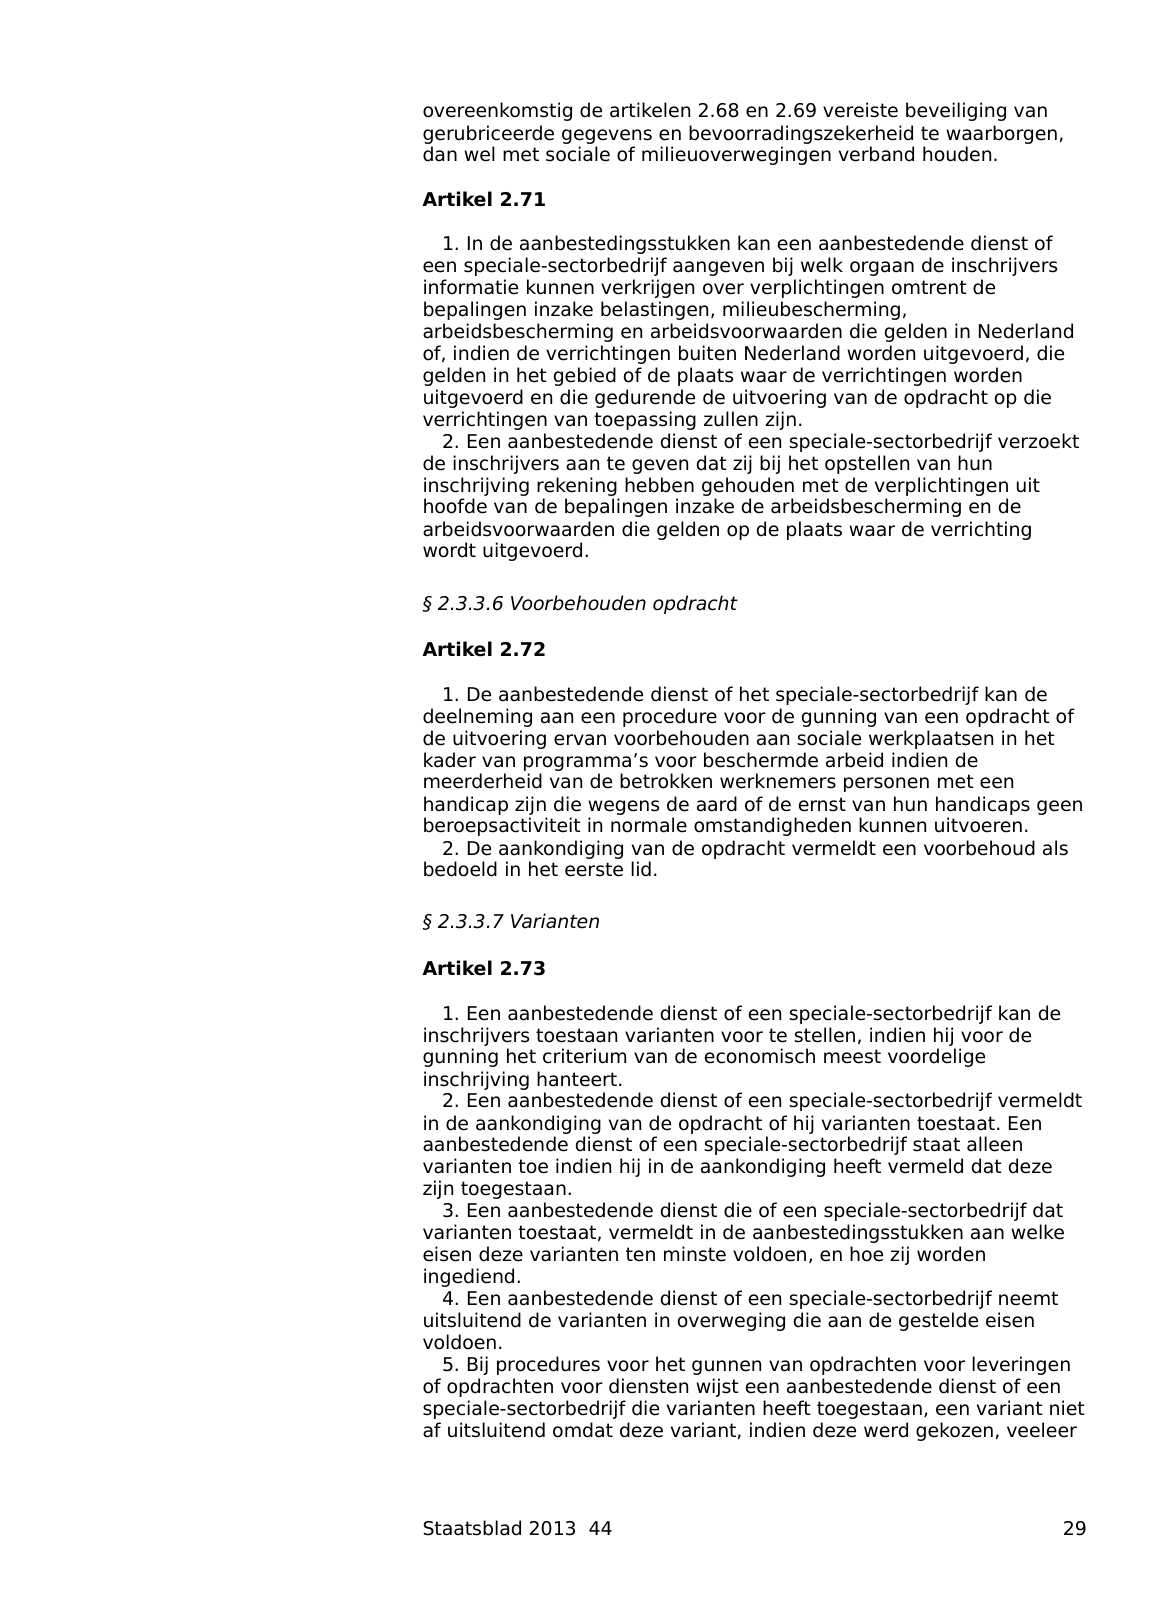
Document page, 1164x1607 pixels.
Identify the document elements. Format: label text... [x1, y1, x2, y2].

text 1. Een aanbestedende dienst of een speciale-sectorbedrijf kan de inschrijvers toestaan varianten voor te stellen, indien hij voor de gunning het criterium van de economisch meest voordelige inschrijving hanteert. [422, 1002, 1087, 1090]
subtitle Artikel 2.71 [422, 188, 1087, 211]
text overeenkomstig de artikelen 2.68 en 2.69 vereiste beveiliging van gerubriceerde gegevens en bevoorradingszekerheid te waarborgen, dan wel met sociale of milieuoverwegingen verband houden. [422, 100, 1087, 166]
text 3. Een aanbestedende dienst die of een speciale-sectorbedrijf dat varianten toestaat, vermeldt in de aanbestedingsstukken aan welke eisen deze varianten ten minste voldoen, en hoe zij worden ingediend. [422, 1200, 1087, 1288]
subtitle Artikel 2.72 [422, 639, 1087, 661]
subtitle § 2.3.3.6 Voorbehouden opdracht [422, 592, 1087, 614]
subtitle § 2.3.3.7 Varianten [422, 911, 1087, 933]
text 4. Een aanbestedende dienst of een speciale-sectorbedrijf neemt uitsluitend de varianten in overweging die aan de gestelde eisen voldoen. [422, 1288, 1087, 1354]
text 1. De aanbestedende dienst of het speciale-sectorbedrijf kan de deelneming aan een procedure voor de gunning van een opdracht of de uitvoering ervan voorbehouden aan sociale werkplaatsen in het kader van programma’s voor beschermde arbeid indien de meerderheid van de betrokken werknemers personen met een handicap zijn die wegens de aard of de ernst van hun handicaps geen beroepsactiviteit in normale omstandigheden kunnen uitvoeren. [422, 683, 1087, 837]
text 2. Een aanbestedende dienst of een speciale-sectorbedrijf vermeldt in de aankondiging van de opdracht of hij varianten toestaat. Een aanbestedende dienst of een speciale-sectorbedrijf staat alleen varianten toe indien hij in de aankondiging heeft vermeld dat deze zijn toegestaan. [422, 1090, 1087, 1200]
text 5. Bij procedures voor het gunnen van opdrachten voor leveringen of opdrachten voor diensten wijst een aanbestedende dienst of een speciale-sectorbedrijf die varianten heeft toegestaan, een variant niet af uitsluitend omdat deze variant, indien deze werd gekozen, veeleer [422, 1354, 1087, 1442]
text 1. In de aanbestedingsstukken kan een aanbestedende dienst of een speciale-sectorbedrijf aangeven bij welk orgaan de inschrijvers informatie kunnen verkrijgen over verplichtingen omtrent de bepalingen inzake belastingen, milieubescherming, arbeidsbescherming en arbeidsvoorwaarden die gelden in Nederland of, indien de verrichtingen buiten Nederland worden uitgevoerd, die gelden in het gebied of de plaats waar de verrichtingen worden uitgevoerd en die gedurende de uitvoering van de opdracht op die verrichtingen van toepassing zullen zijn. [422, 233, 1087, 431]
text 2. Een aanbestedende dienst of een speciale-sectorbedrijf verzoekt de inschrijvers aan te geven dat zij bij het opstellen van hun inschrijving rekening hebben gehouden met de verplichtingen uit hoofde van de bepalingen inzake de arbeidsbescherming en de arbeidsvoorwaarden die gelden op de plaats waar de verrichting wordt uitgevoerd. [422, 431, 1087, 562]
text 2. De aankondiging van de opdracht vermeldt een voorbehoud als bedoeld in het eerste lid. [422, 837, 1087, 881]
subtitle Artikel 2.73 [422, 958, 1087, 980]
